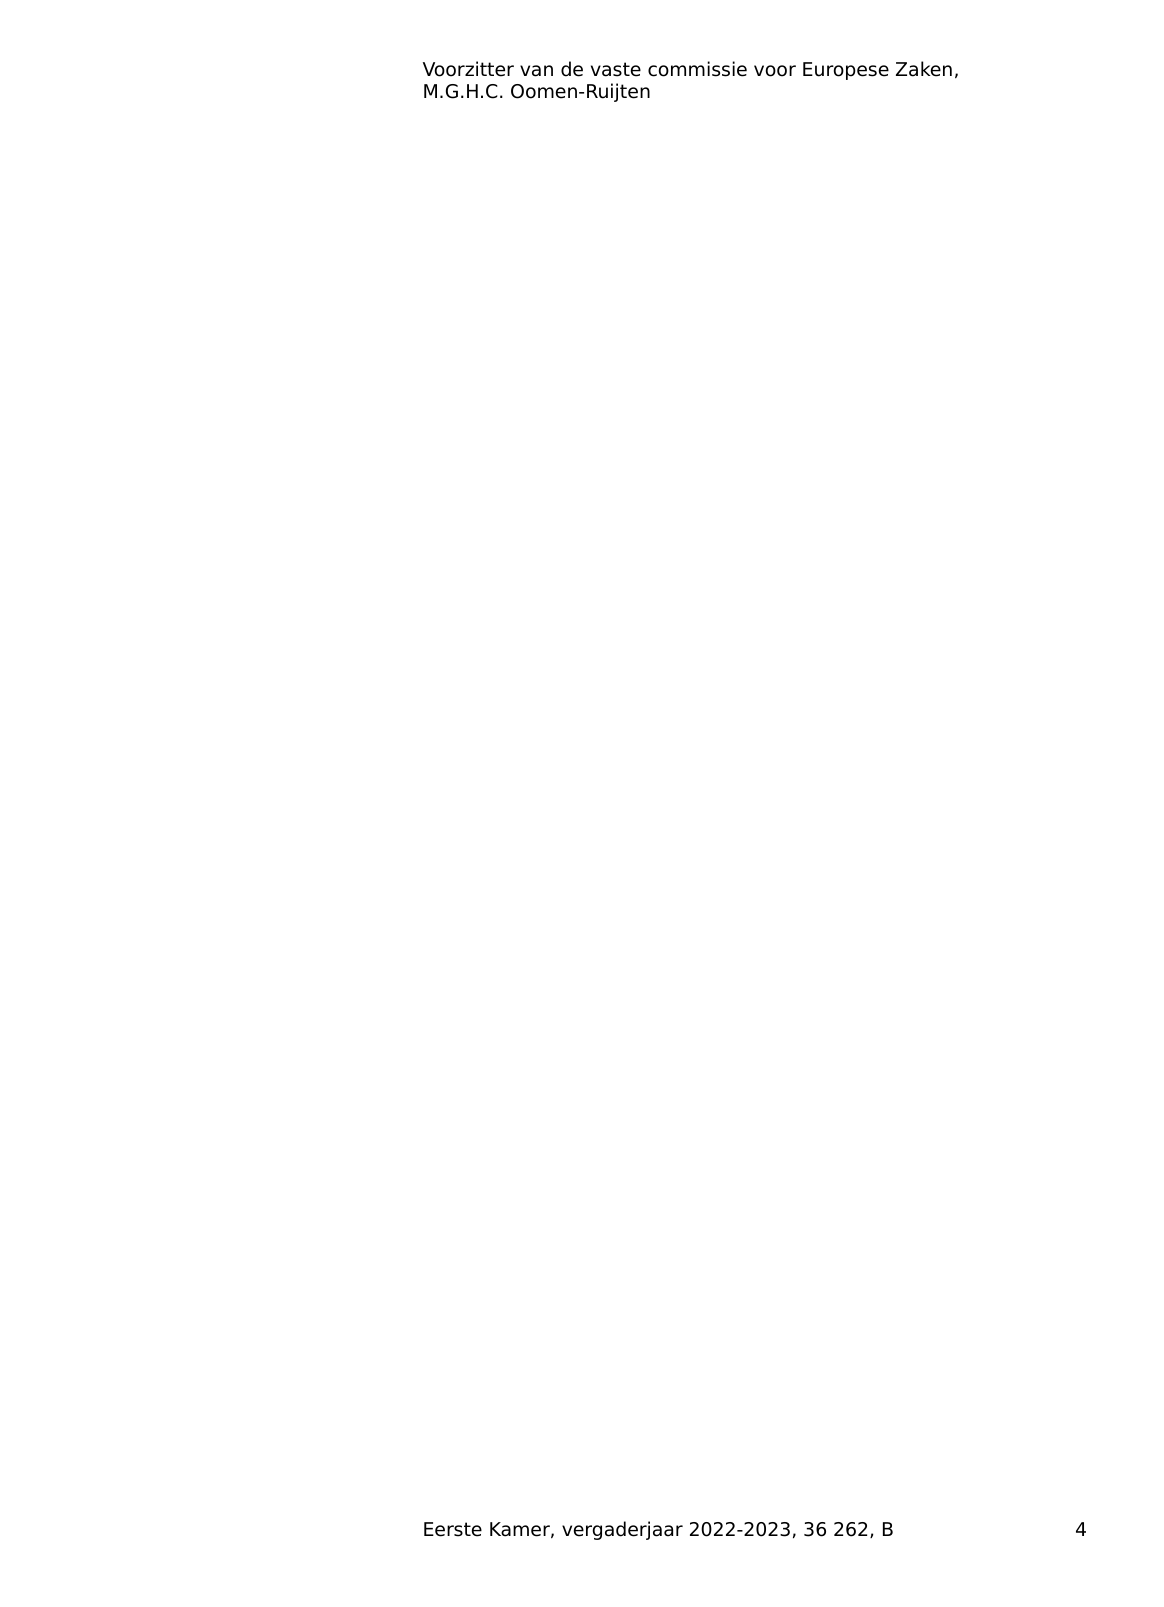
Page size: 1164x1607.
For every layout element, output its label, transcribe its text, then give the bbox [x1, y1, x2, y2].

text Voorzitter van de vaste commissie voor Europese Zaken, M.G.H.C. Oomen-Ruijten [422, 59, 1087, 103]
